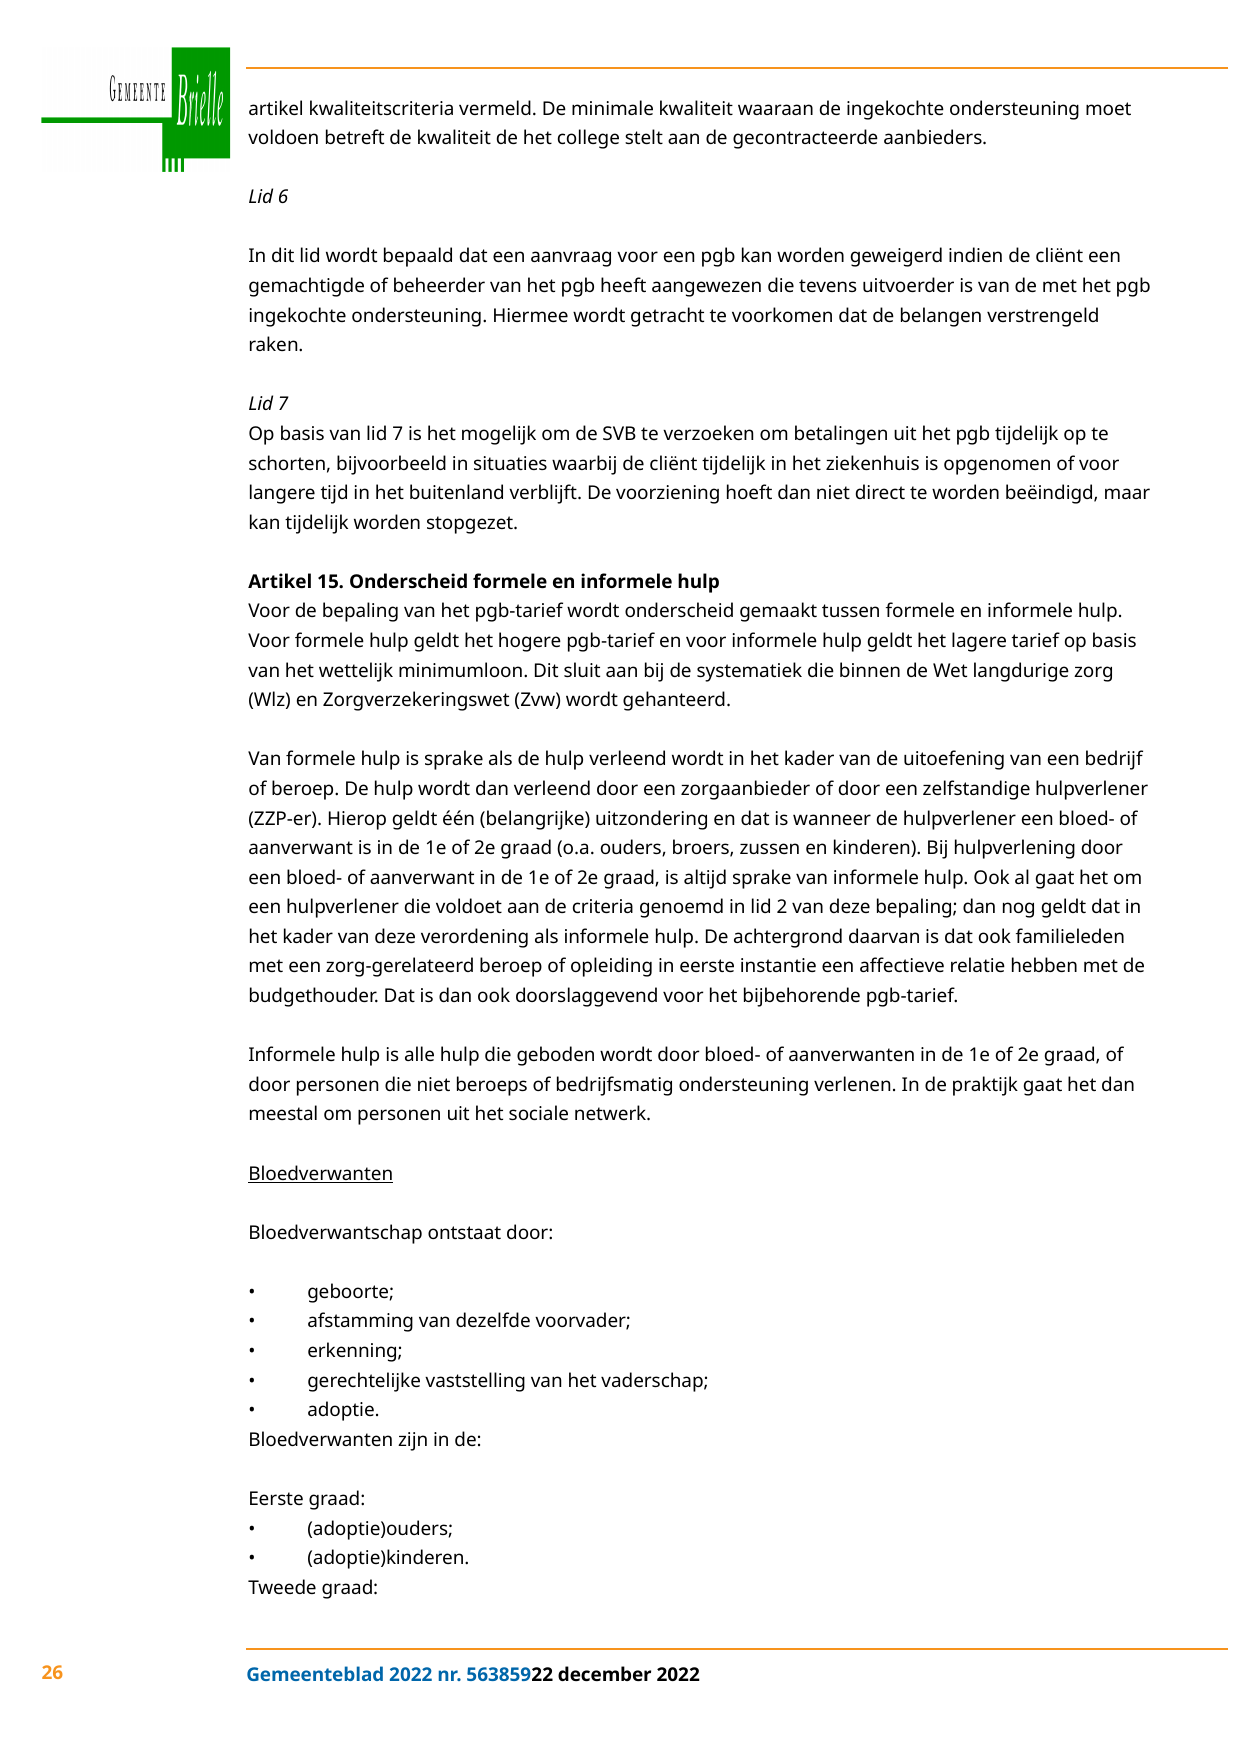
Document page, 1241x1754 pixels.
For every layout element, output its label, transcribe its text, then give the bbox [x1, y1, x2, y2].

text Lid 7 [248, 391, 1152, 416]
text Tweede graad: [248, 1574, 1152, 1600]
text Informele hulp is alle hulp die geboden wordt door bloed- of aanverwanten in de 1e of 2e graad, of door personen die niet beroeps of bedrijfsmatig ondersteuning verlenen. In de praktijk gaat het dan meestal om personen uit het sociale netwerk. [248, 1041, 1152, 1126]
text Op basis van lid 7 is het mogelijk om de SVB te verzoeken om betalingen uit het pgb tijdelijk op te schorten, bijvoorbeeld in situaties waarbij de cliënt tijdelijk in het ziekenhuis is opgenomen of voor langere tijd in het buitenland verblijft. De voorziening hoeft dan niet direct te worden beëindigd, maar kan tijdelijk worden stopgezet. [248, 420, 1152, 535]
text Van formele hulp is sprake als de hulp verleend wordt in het kader van de uitoefening van een bedrijf of beroep. De hulp wordt dan verleend door een zorgaanbieder of door een zelfstandige hulpverlener (ZZP-er). Hierop geldt één (belangrijke) uitzondering en dat is wanneer de hulpverlener een bloed- of aanverwant is in de 1e of 2e graad (o.a. ouders, broers, zussen en kinderen). Bij hulpverlening door een bloed- of aanverwant in de 1e of 2e graad, is altijd sprake van informele hulp. Ook al gaat het om een hulpverlener die voldoet aan de criteria genoemd in lid 2 van deze bepaling; dan nog geldt dat in het kader van deze verordening als informele hulp. De achtergrond daarvan is dat ook familieleden met een zorg-gerelateerd beroep of opleiding in eerste instantie een affectieve relatie hebben met de budgethouder. Dat is dan ook doorslaggevend voor het bijbehorende pgb-tarief. [248, 746, 1152, 1008]
list erkenning; [248, 1337, 1152, 1363]
text Bloedverwantschap ontstaat door: [248, 1219, 1152, 1245]
text Lid 6 [248, 183, 1152, 209]
text artikel kwaliteitscriteria vermeld. De minimale kwaliteit waaraan de ingekochte ondersteuning moet voldoen betreft de kwaliteit de het college stelt aan de gecontracteerde aanbieders. [248, 95, 1152, 150]
list gerechtelijke vaststelling van het vaderschap; [248, 1367, 1152, 1393]
text Artikel 15. Onderscheid formele en informele hulp [248, 568, 1152, 594]
text In dit lid wordt bepaald dat een aanvraag voor een pgb kan worden geweigerd indien de cliënt een gemachtigde of beheerder van het pgb heeft aangewezen die tevens uitvoerder is van de met het pgb ingekochte ondersteuning. Hiermee wordt getracht te voorkomen dat de belangen verstrengeld raken. [248, 243, 1152, 357]
list geboorte; [248, 1278, 1152, 1304]
list adoptie. [248, 1396, 1152, 1422]
text Voor de bepaling van het pgb-tarief wordt onderscheid gemaakt tussen formele en informele hulp. Voor formele hulp geldt het hogere pgb-tarief en voor informele hulp geldt het lagere tarief op basis van het wettelijk minimumloon. Dit sluit aan bij de systematiek die binnen de Wet langdurige zorg (Wlz) en Zorgverzekeringswet (Zvw) wordt gehanteerd. [248, 598, 1152, 712]
list afstamming van dezelfde voorvader; [248, 1308, 1152, 1333]
list (adoptie)ouders; [248, 1515, 1152, 1541]
text Eerste graad: [248, 1485, 1152, 1511]
text Bloedverwanten zijn in de: [248, 1426, 1152, 1452]
picture [41, 47, 231, 172]
list (adoptie)kinderen. [248, 1544, 1152, 1570]
text Bloedverwanten [248, 1160, 1152, 1186]
